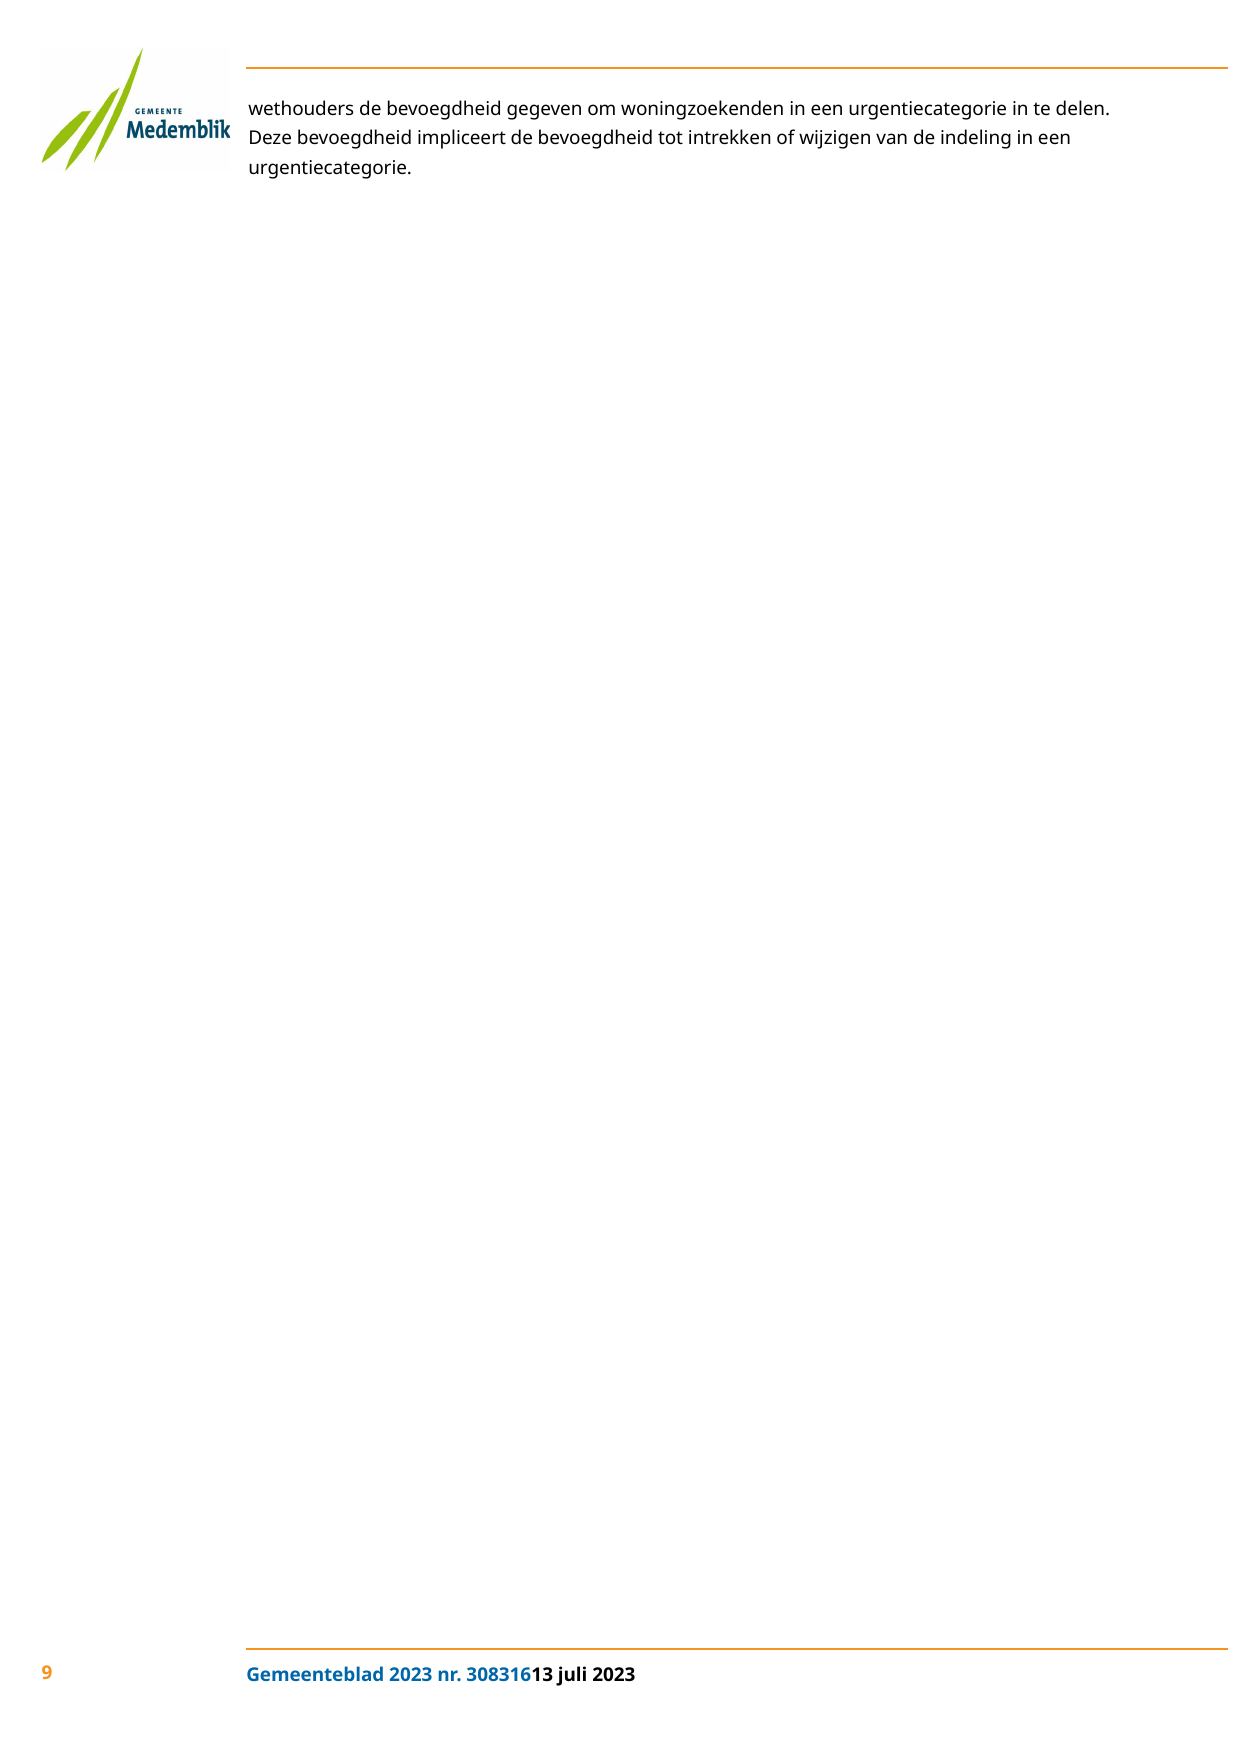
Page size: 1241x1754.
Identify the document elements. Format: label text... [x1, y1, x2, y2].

picture [41, 47, 231, 172]
text wethouders de bevoegdheid gegeven om woningzoekenden in een urgentiecategorie in te delen. Deze bevoegdheid impliceert de bevoegdheid tot intrekken of wijzigen van de indeling in een urgentiecategorie. [248, 95, 1152, 180]
